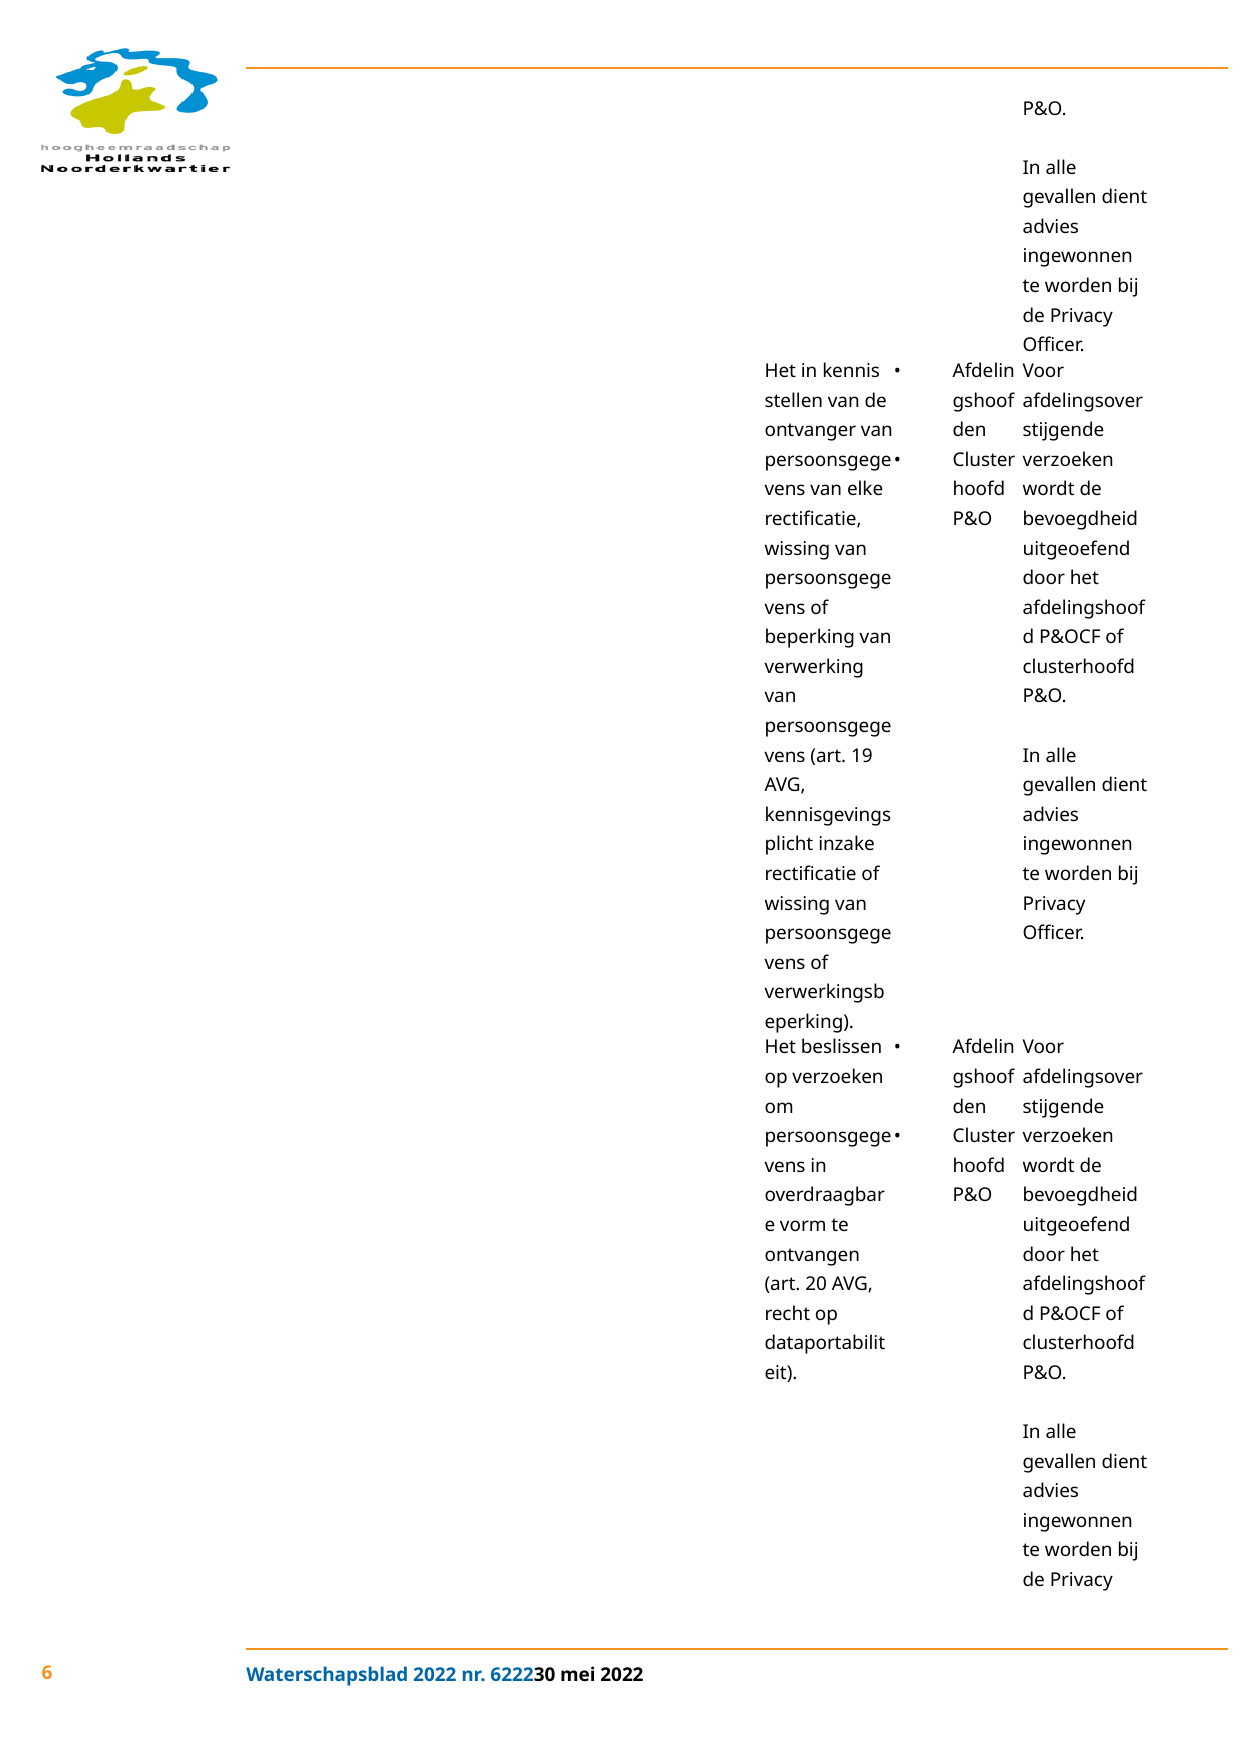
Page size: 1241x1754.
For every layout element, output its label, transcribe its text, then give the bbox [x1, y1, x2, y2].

table_cell [377, 95, 506, 1592]
table_cell P&O. In alle gevallen dient advies ingewonnen te worden bij de Privacy Officer. [1023, 95, 1152, 357]
table_cell Afdelingshoofden Clusterhoofd P&O [894, 1034, 1022, 1592]
table_cell Het in kennis stellen van de ontvanger van persoonsgegevens van elke rectificatie, wissing van persoonsgegevens of beperking van verwerking van persoonsgegevens (art. 19 AVG, kennisgevingsplicht inzake rectificatie of wissing van persoonsgegevens of verwerkingsbeperking). [764, 357, 893, 1034]
picture [41, 47, 231, 172]
table_cell Voor afdelingsoverstijgende verzoeken wordt de bevoegdheid uitgeoefend door het afdelingshoofd P&OCF of clusterhoofd P&O. In alle gevallen dient advies ingewonnen te worden bij Privacy Officer. [1023, 357, 1152, 1034]
table_cell Voor afdelingsoverstijgende verzoeken wordt de bevoegdheid uitgeoefend door het afdelingshoofd P&OCF of clusterhoofd P&O. In alle gevallen dient advies ingewonnen te worden bij de Privacy [1023, 1034, 1152, 1592]
table_cell Het beslissen op verzoeken om persoonsgegevens in overdraagbare vorm te ontvangen (art. 20 AVG, recht op dataportabiliteit). [764, 1034, 893, 1592]
table_cell Afdelingshoofden Clusterhoofd P&O [894, 357, 1022, 1034]
table_cell [894, 95, 1022, 357]
table_cell [635, 95, 764, 1592]
table_cell [764, 95, 893, 357]
table_cell [506, 95, 635, 1592]
table_cell [248, 95, 377, 1592]
